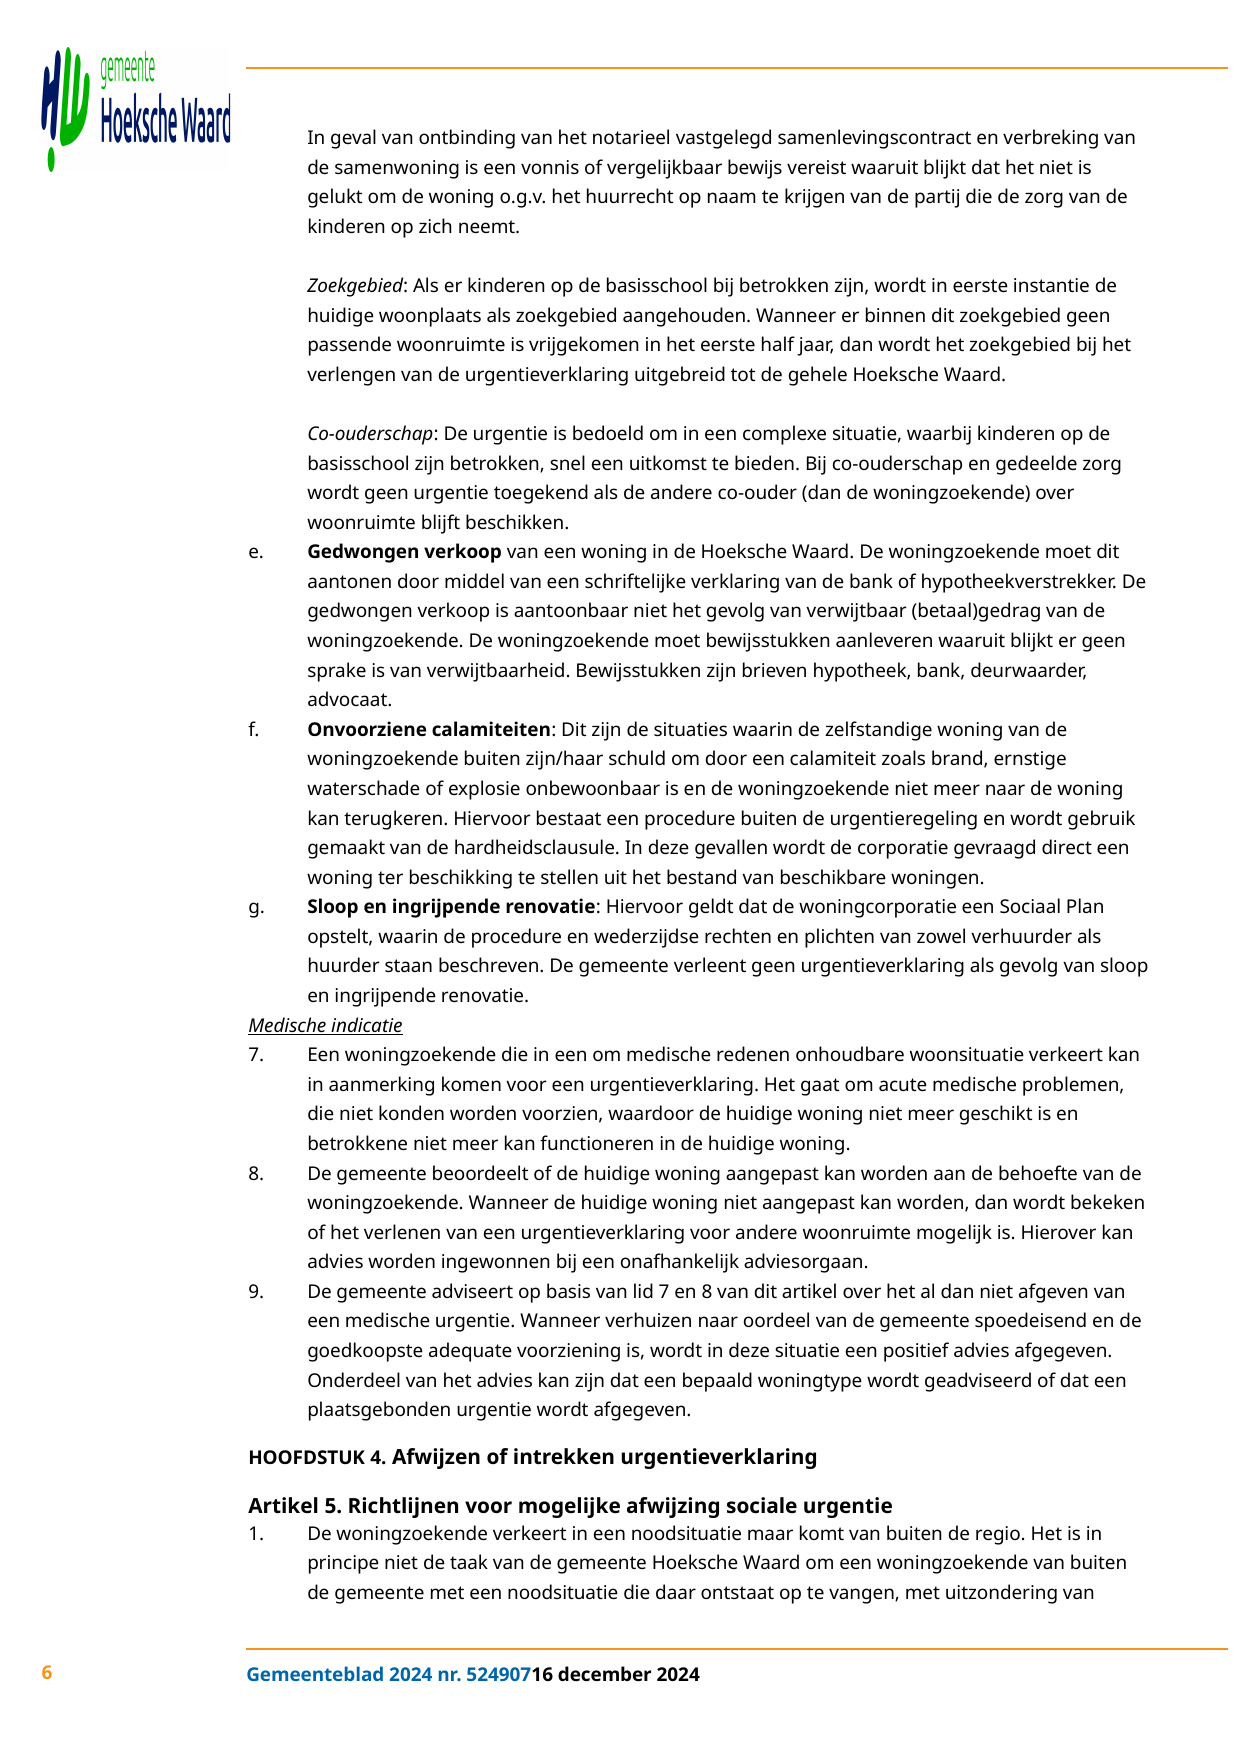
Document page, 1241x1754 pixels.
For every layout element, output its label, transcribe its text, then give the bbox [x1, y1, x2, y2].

list Zoekgebied: Als er kinderen op de basisschool bij betrokken zijn, wordt in eerste instantie de huidige woonplaats als zoekgebied aangehouden. Wanneer er binnen dit zoekgebied geen passende woonruimte is vrijgekomen in het eerste half jaar, dan wordt het zoekgebied bij het verlengen van de urgentieverklaring uitgebreid tot de gehele Hoeksche Waard. [248, 272, 1152, 387]
list De woningzoekende verkeert in een noodsituatie maar komt van buiten de regio. Het is in principe niet de taak van de gemeente Hoeksche Waard om een woningzoekende van buiten de gemeente met een noodsituatie die daar ontstaat op te vangen, met uitzondering van [248, 1520, 1152, 1605]
picture [41, 47, 231, 172]
list De gemeente beoordeelt of de huidige woning aangepast kan worden aan de behoefte van de woningzoekende. Wanneer de huidige woning niet aangepast kan worden, dan wordt bekeken of het verlenen van een urgentieverklaring voor andere woonruimte mogelijk is. Hierover kan advies worden ingewonnen bij een onafhankelijk adviesorgaan. [248, 1160, 1152, 1274]
list Sloop en ingrijpende renovatie: Hiervoor geldt dat de woningcorporatie een Sociaal Plan opstelt, waarin de procedure en wederzijdse rechten en plichten van zowel verhuurder als huurder staan beschreven. De gemeente verleent geen urgentieverklaring als gevolg van sloop en ingrijpende renovatie. [248, 893, 1152, 1008]
list Een woningzoekende die in een om medische redenen onhoudbare woonsituatie verkeert kan in aanmerking komen voor een urgentieverklaring. Het gaat om acute medische problemen, die niet konden worden voorzien, waardoor de huidige woning niet meer geschikt is en betrokkene niet meer kan functioneren in de huidige woning. [248, 1041, 1152, 1156]
text Artikel 5. Richtlijnen voor mogelijke afwijzing sociale urgentie [248, 1491, 1152, 1520]
list Co-ouderschap: De urgentie is bedoeld om in een complexe situatie, waarbij kinderen op de basisschool zijn betrokken, snel een uitkomst te bieden. Bij co-ouderschap en gedeelde zorg wordt geen urgentie toegekend als de andere co-ouder (dan de woningzoekende) over woonruimte blijft beschikken. [248, 420, 1152, 535]
list In geval van ontbinding van het notarieel vastgelegd samenlevingscontract en verbreking van de samenwoning is een vonnis of vergelijkbaar bewijs vereist waaruit blijkt dat het niet is gelukt om de woning o.g.v. het huurrecht op naam te krijgen van de partij die de zorg van de kinderen op zich neemt. [248, 124, 1152, 239]
list Gedwongen verkoop van een woning in de Hoeksche Waard. De woningzoekende moet dit aantonen door middel van een schriftelijke verklaring van de bank of hypotheekverstrekker. De gedwongen verkoop is aantoonbaar niet het gevolg van verwijtbaar (betaal)gedrag van de woningzoekende. De woningzoekende moet bewijsstukken aanleveren waaruit blijkt er geen sprake is van verwijtbaarheid. Bewijsstukken zijn brieven hypotheek, bank, deurwaarder, advocaat. [248, 538, 1152, 712]
list De gemeente adviseert op basis van lid 7 en 8 van dit artikel over het al dan niet afgeven van een medische urgentie. Wanneer verhuizen naar oordeel van de gemeente spoedeisend en de goedkoopste adequate voorziening is, wordt in deze situatie een positief advies afgegeven. Onderdeel van het advies kan zijn dat een bepaald woningtype wordt geadviseerd of dat een plaatsgebonden urgentie wordt afgegeven. [248, 1278, 1152, 1422]
list Onvoorziene calamiteiten: Dit zijn de situaties waarin de zelfstandige woning van de woningzoekende buiten zijn/haar schuld om door een calamiteit zoals brand, ernstige waterschade of explosie onbewoonbaar is en de woningzoekende niet meer naar de woning kan terugkeren. Hiervoor bestaat een procedure buiten de urgentieregeling en wordt gebruik gemaakt van de hardheidsclausule. In deze gevallen wordt de corporatie gevraagd direct een woning ter beschikking te stellen uit het bestand van beschikbare woningen. [248, 716, 1152, 890]
text Medische indicatie [248, 1012, 1152, 1038]
text HOOFDSTUK 4. Afwijzen of intrekken urgentieverklaring [248, 1442, 1152, 1471]
